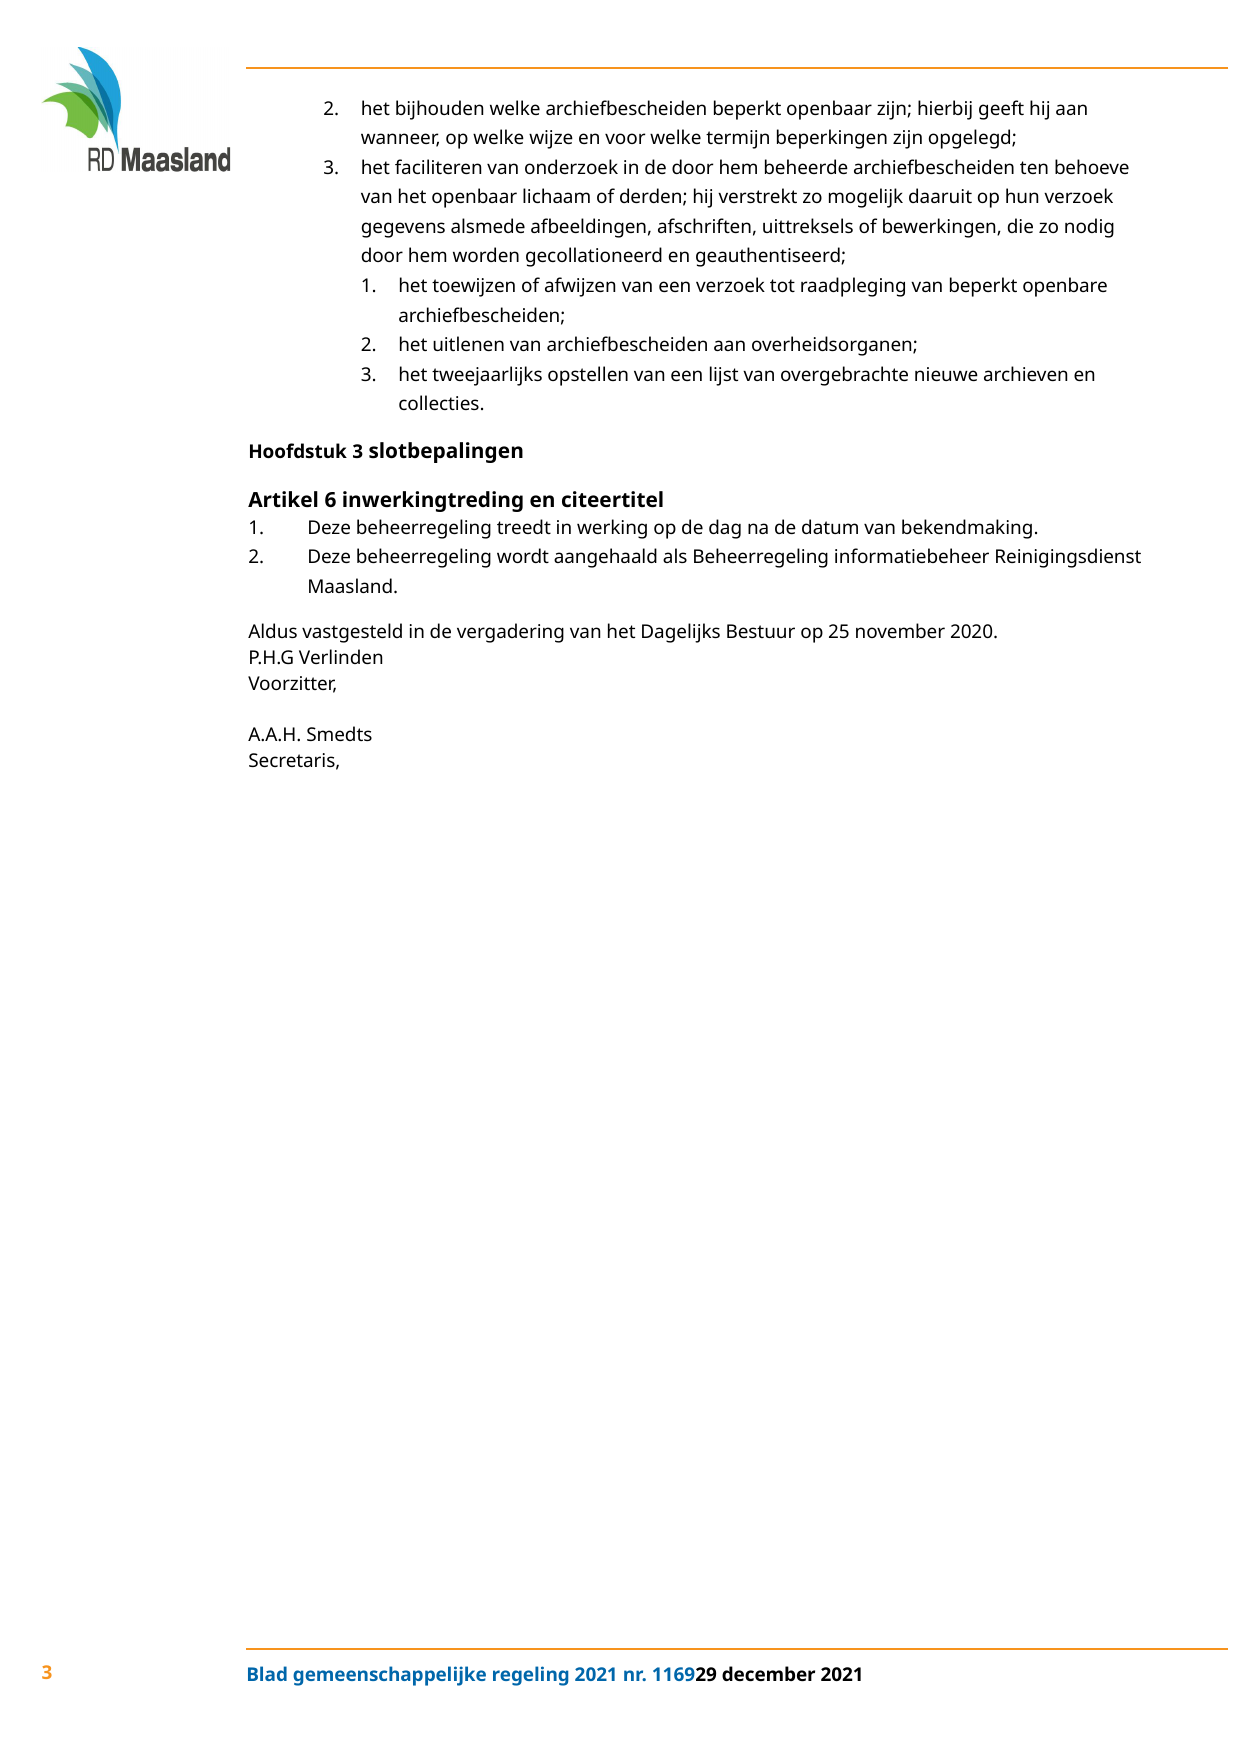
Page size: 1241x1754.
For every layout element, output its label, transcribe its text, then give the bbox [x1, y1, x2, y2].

text Voorzitter, [248, 670, 1152, 696]
list het tweejaarlijks opstellen van een lijst van overgebrachte nieuwe archieven en collecties. [361, 361, 1152, 416]
list Deze beheerregeling wordt aangehaald als Beheerregeling informatiebeheer Reinigingsdienst Maasland. [248, 543, 1152, 599]
list het bijhouden welke archiefbescheiden beperkt openbaar zijn; hierbij geeft hij aan wanneer, op welke wijze en voor welke termijn beperkingen zijn opgelegd; [323, 95, 1152, 150]
text Aldus vastgesteld in de vergadering van het Dagelijks Bestuur op 25 november 2020. [248, 619, 1152, 644]
list het uitlenen van archiefbescheiden aan overheidsorganen; [361, 331, 1152, 357]
picture [41, 47, 231, 172]
text Artikel 6 inwerkingtreding en citeertitel [248, 486, 1152, 514]
text Secretaris, [248, 747, 1152, 773]
list Deze beheerregeling treedt in werking op de dag na de datum van bekendmaking. [248, 514, 1152, 540]
list het faciliteren van onderzoek in de door hem beheerde archiefbescheiden ten behoeve van het openbaar lichaam of derden; hij verstrekt zo mogelijk daaruit op hun verzoek gegevens alsmede afbeeldingen, afschriften, uittreksels of bewerkingen, die zo nodig door hem worden gecollationeerd en geauthentiseerd; [323, 154, 1152, 268]
text A.A.H. Smedts [248, 722, 1152, 747]
text Hoofdstuk 3 slotbepalingen [248, 436, 1152, 465]
text P.H.G Verlinden [248, 644, 1152, 670]
list het toewijzen of afwijzen van een verzoek tot raadpleging van beperkt openbare archiefbescheiden; [361, 272, 1152, 328]
